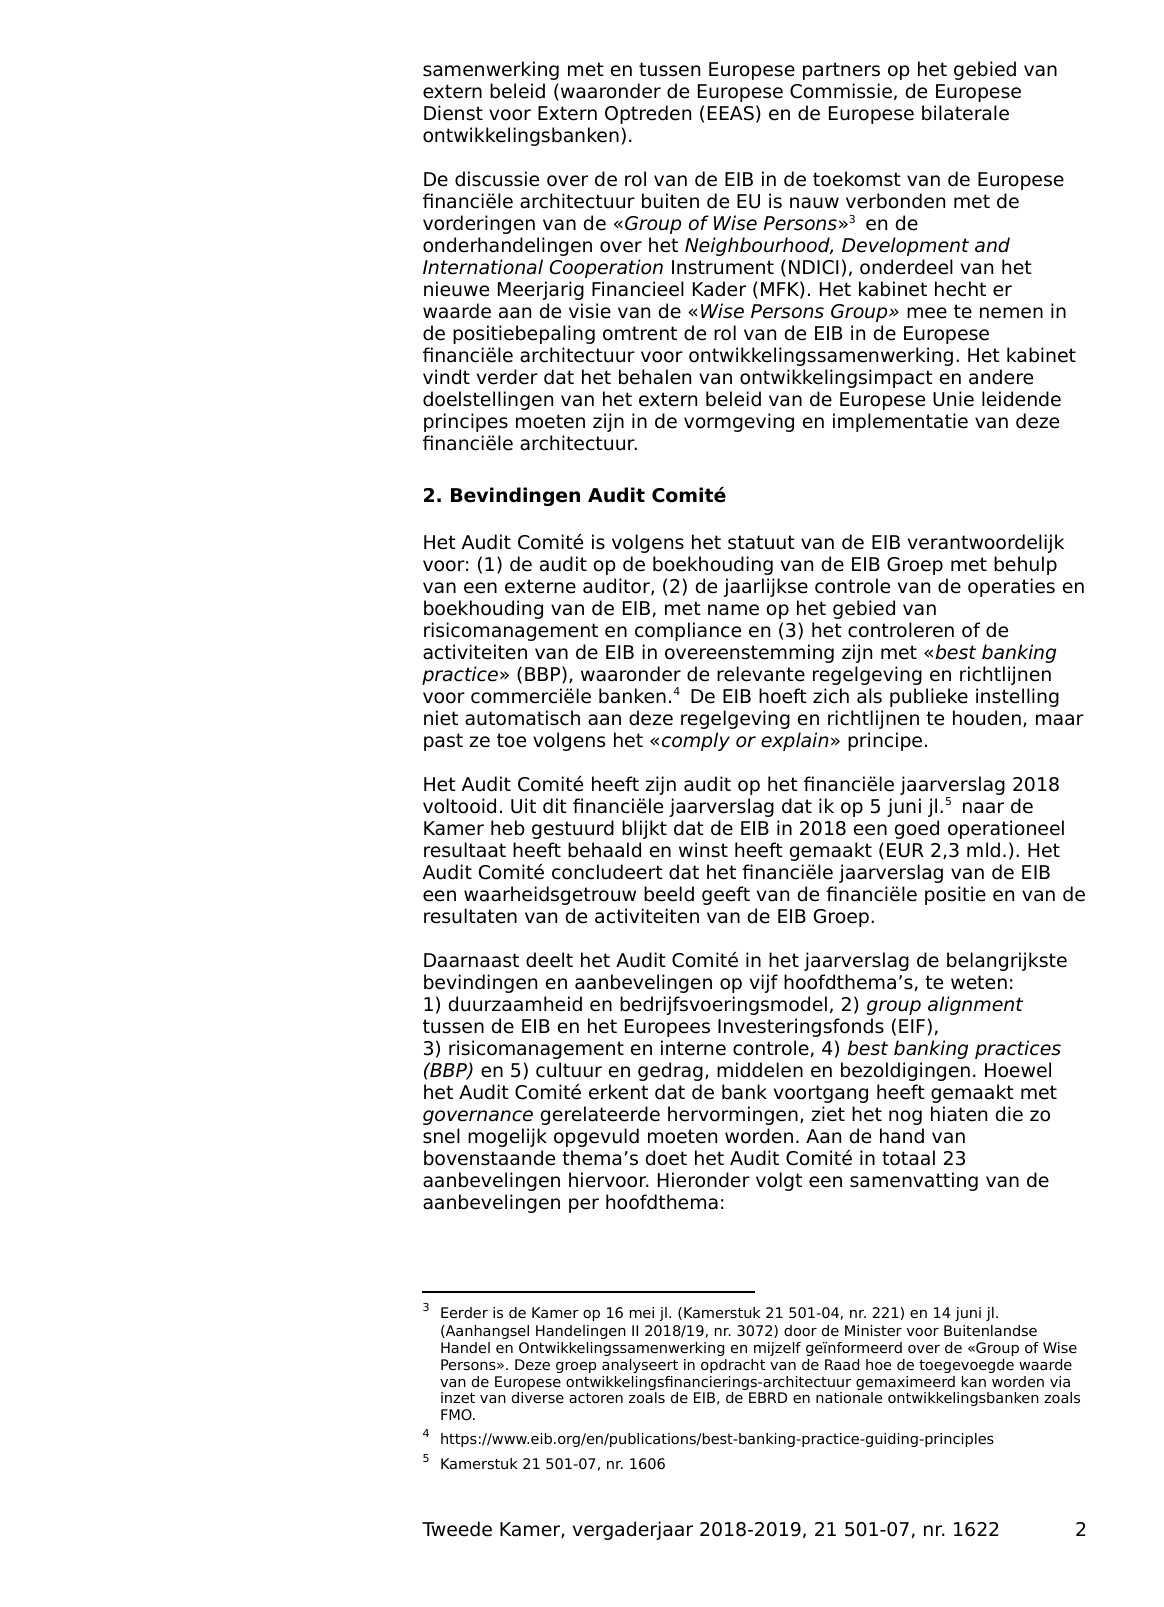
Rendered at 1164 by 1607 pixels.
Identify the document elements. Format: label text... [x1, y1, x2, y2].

text samenwerking met en tussen Europese partners op het gebied van extern beleid (waaronder de Europese Commissie, de Europese Dienst voor Extern Optreden (EEAS) en de Europese bilaterale ontwikkelingsbanken). [422, 59, 1087, 147]
text https://www.eib.org/en/publications/best-banking-practice-guiding-principles [422, 1427, 1087, 1449]
text Daarnaast deelt het Audit Comité in het jaarverslag de belangrijkste bevindingen en aanbevelingen op vijf hoofdthema’s, te weten: 1) duurzaamheid en bedrijfsvoeringsmodel, 2) group alignment tussen de EIB en het Europees Investeringsfonds (EIF), 3) risicomanagement en interne controle, 4) best banking practices (BBP) en 5) cultuur en gedrag, middelen en bezoldigingen. Hoewel het Audit Comité erkent dat de bank voortgang heeft gemaakt met governance gerelateerde hervormingen, ziet het nog hiaten die zo snel mogelijk opgevuld moeten worden. Aan de hand van bovenstaande thema’s doet het Audit Comité in totaal 23 aanbevelingen hiervoor. Hieronder volgt een samenvatting van de aanbevelingen per hoofdthema: [422, 950, 1087, 1214]
text Het Audit Comité heeft zijn audit op het financiële jaarverslag 2018 voltooid. Uit dit financiële jaarverslag dat ik op 5 juni jl. naar de Kamer heb gestuurd blijkt dat de EIB in 2018 een goed operationeel resultaat heeft behaald en winst heeft gemaakt (EUR 2,3 mld.). Het Audit Comité concludeert dat het financiële jaarverslag van de EIB een waarheidsgetrouw beeld geeft van de financiële positie en van de resultaten van de activiteiten van de EIB Groep. [422, 774, 1087, 928]
text Kamerstuk 21 501-07, nr. 1606 [422, 1452, 1087, 1474]
text Het Audit Comité is volgens het statuut van de EIB verantwoordelijk voor: (1) de audit op de boekhouding van de EIB Groep met behulp van een externe auditor, (2) de jaarlijkse controle van de operaties en boekhouding van de EIB, met name op het gebied van risicomanagement en compliance en (3) het controleren of de activiteiten van de EIB in overeenstemming zijn met «best banking practice» (BBP), waaronder de relevante regelgeving en richtlijnen voor commerciële banken. De EIB hoeft zich als publieke instelling niet automatisch aan deze regelgeving en richtlijnen te houden, maar past ze toe volgens het «comply or explain» principe. [422, 532, 1087, 752]
subtitle 2. Bevindingen Audit Comité [422, 485, 1087, 507]
text Eerder is de Kamer op 16 mei jl. (Kamerstuk 21 501-04, nr. 221) en 14 juni jl. (Aanhangsel Handelingen II 2018/19, nr. 3072) door de Minister voor Buitenlandse Handel en Ontwikkelingssamenwerking en mijzelf geïnformeerd over de «Group of Wise Persons». Deze groep analyseert in opdracht van de Raad hoe de toegevoegde waarde van de Europese ontwikkelingsfinancierings-architectuur gemaximeerd kan worden via inzet van diverse actoren zoals de EIB, de EBRD en nationale ontwikkelingsbanken zoals FMO. [422, 1301, 1087, 1424]
text De discussie over de rol van de EIB in de toekomst van de Europese financiële architectuur buiten de EU is nauw verbonden met de vorderingen van de «Group of Wise Persons» en de onderhandelingen over het Neighbourhood, Development and International Cooperation Instrument (NDICI), onderdeel van het nieuwe Meerjarig Financieel Kader (MFK). Het kabinet hecht er waarde aan de visie van de «Wise Persons Group» mee te nemen in de positiebepaling omtrent de rol van de EIB in de Europese financiële architectuur voor ontwikkelingssamenwerking. Het kabinet vindt verder dat het behalen van ontwikkelingsimpact en andere doelstellingen van het extern beleid van de Europese Unie leidende principes moeten zijn in de vormgeving en implementatie van deze financiële architectuur. [422, 169, 1087, 455]
